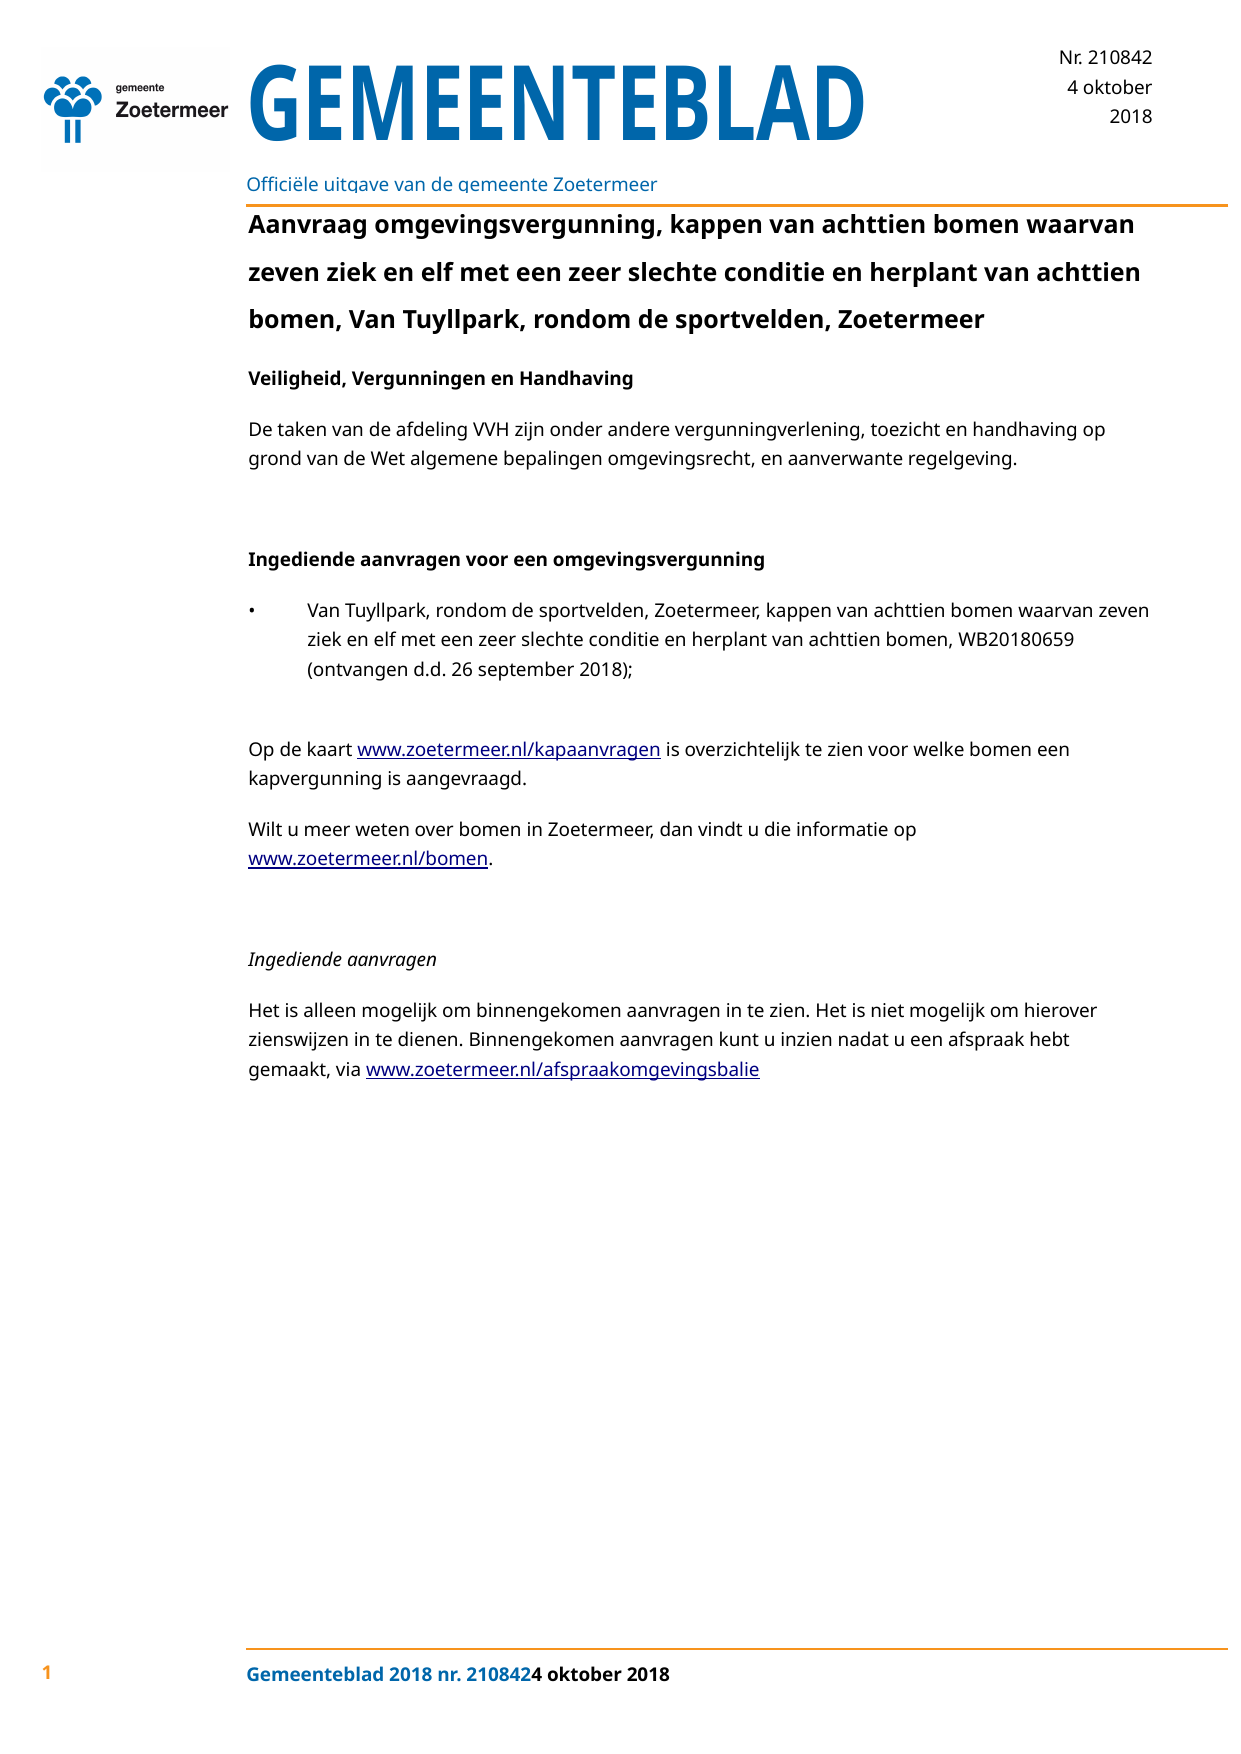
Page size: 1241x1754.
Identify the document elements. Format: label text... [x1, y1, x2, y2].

text Aanvraag omgevingsvergunning, kappen van achttien bomen waarvan zeven ziek en elf met een zeer slechte conditie en herplant van achttien bomen, Van Tuyllpark, rondom de sportvelden, Zoetermeer [248, 207, 1152, 336]
picture [41, 47, 231, 172]
text Wilt u meer weten over bomen in Zoetermeer, dan vindt u die informatie op www.zoetermeer.nl/bomen. [248, 816, 1152, 871]
text Ingediende aanvragen [248, 946, 1152, 972]
text Veiligheid, Vergunningen en Handhaving [248, 366, 1152, 391]
list Van Tuyllpark, rondom de sportvelden, Zoetermeer, kappen van achttien bomen waarvan zeven ziek en elf met een zeer slechte conditie en herplant van achttien bomen, WB20180659 (ontvangen d.d. 26 september 2018); [248, 597, 1152, 682]
text Op de kaart www.zoetermeer.nl/kapaanvragen is overzichtelijk te zien voor welke bomen een kapvergunning is aangevraagd. [248, 736, 1152, 791]
text De taken van de afdeling VVH zijn onder andere vergunningverlening, toezicht en handhaving op grond van de Wet algemene bepalingen omgevingsrecht, en aanverwante regelgeving. [248, 416, 1152, 471]
text Ingediende aanvragen voor een omgevingsvergunning [248, 546, 1152, 572]
text Het is alleen mogelijk om binnengekomen aanvragen in te zien. Het is niet mogelijk om hierover zienswijzen in te dienen. Binnengekomen aanvragen kunt u inzien nadat u een afspraak hebt gemaakt, via www.zoetermeer.nl/afspraakomgevingsbalie [248, 997, 1152, 1082]
